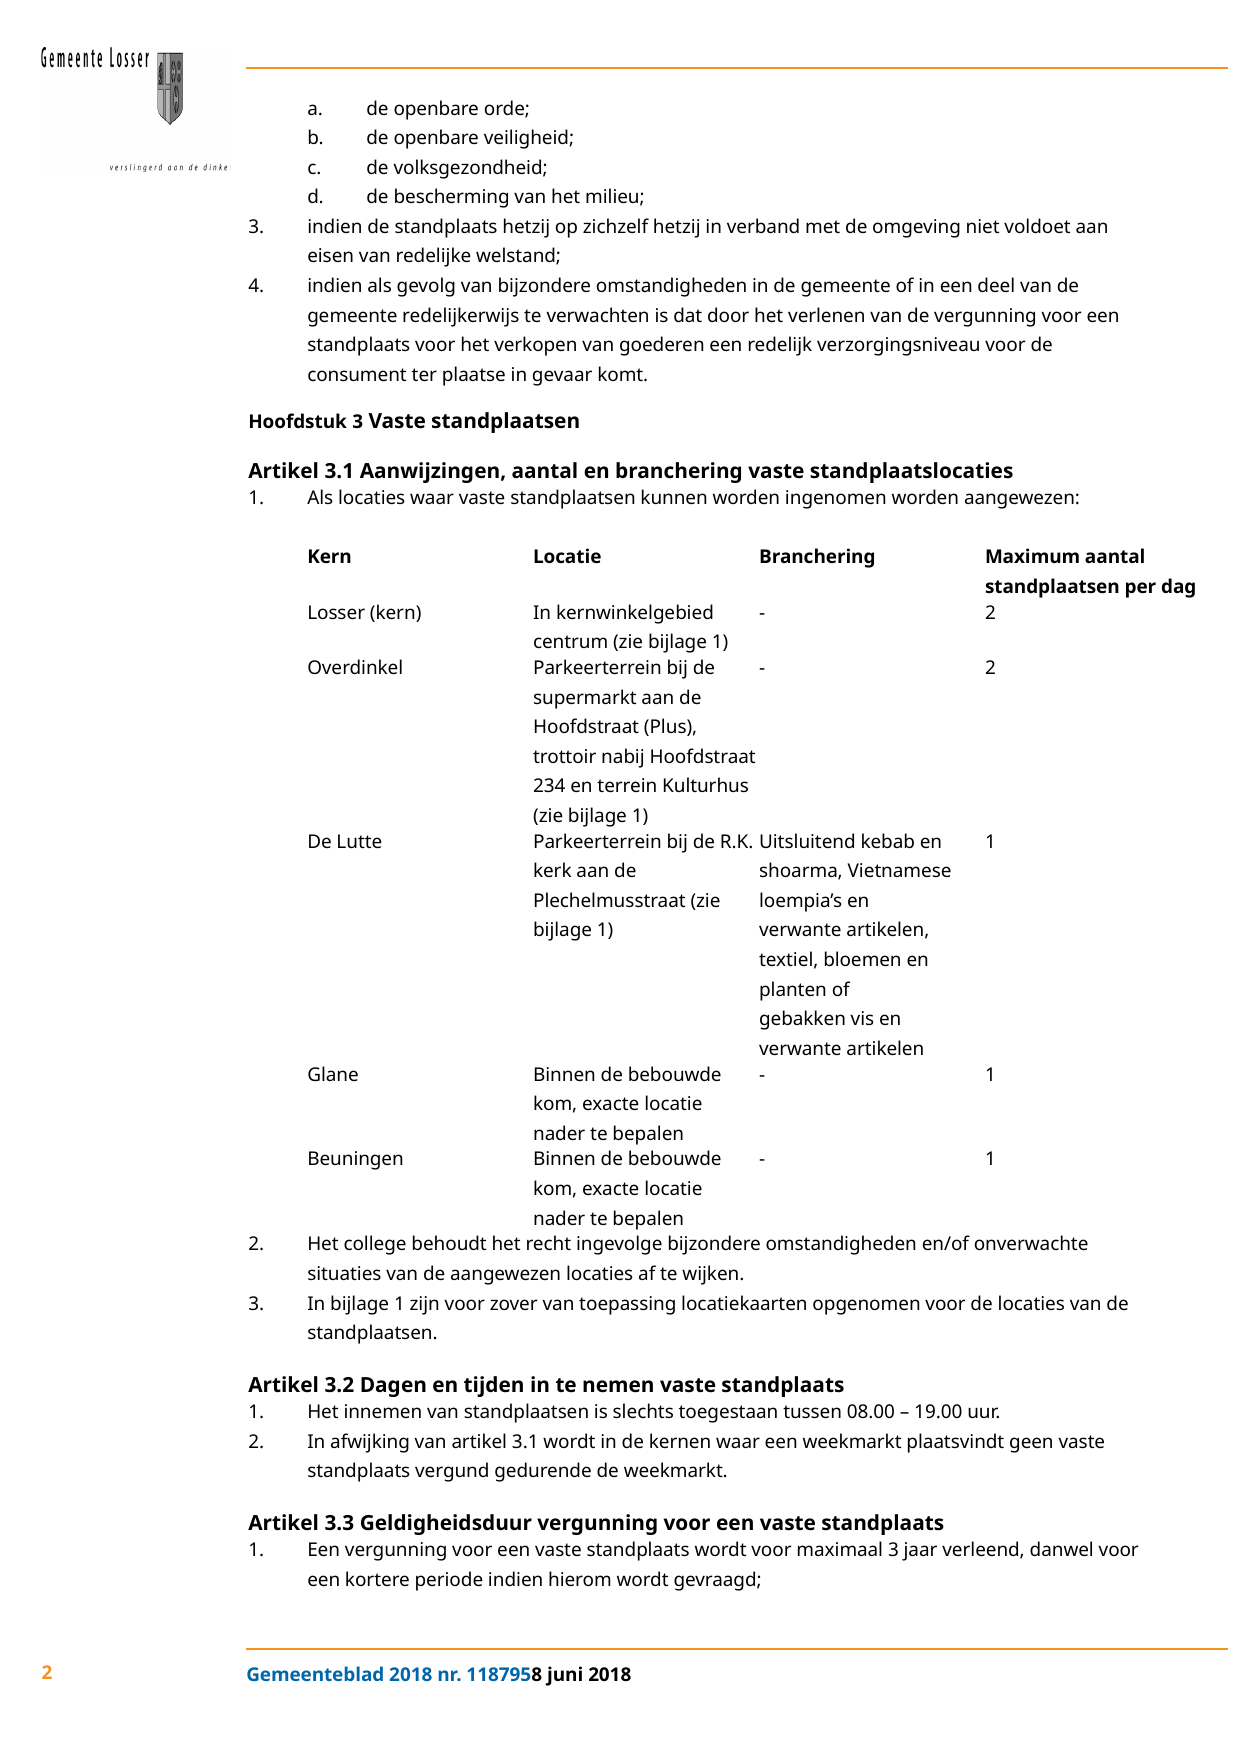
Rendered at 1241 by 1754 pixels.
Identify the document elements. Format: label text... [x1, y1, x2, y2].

table_cell 1 [985, 828, 1211, 1061]
table_cell Binnen de bebouwde kom, exacte locatie nader te bepalen [533, 1061, 759, 1146]
table_cell De Lutte [307, 828, 533, 1061]
list In bijlage 1 zijn voor zover van toepassing locatiekaarten opgenomen voor de locaties van de standplaatsen. [248, 1290, 1152, 1345]
table_cell 1 [985, 1146, 1211, 1231]
table_cell 2 [985, 654, 1211, 828]
table_cell Uitsluitend kebab en shoarma, Vietnamese loempia’s en verwante artikelen, textiel, bloemen en planten of gebakken vis en verwante artikelen [759, 828, 985, 1061]
table_cell - [759, 1146, 985, 1231]
table_cell - [759, 599, 985, 654]
table_cell Parkeerterrein bij de supermarkt aan de Hoofdstraat (Plus), trottoir nabij Hoofdstraat 234 en terrein Kulturhus (zie bijlage 1) [533, 654, 759, 828]
table_cell Losser (kern) [307, 599, 533, 654]
table_cell Beuningen [307, 1146, 533, 1231]
text Artikel 3.2 Dagen en tijden in te nemen vaste standplaats [248, 1370, 1152, 1398]
table_header Maximum aantal standplaatsen per dag [985, 544, 1211, 599]
list de openbare orde; [307, 95, 1152, 121]
text Hoofdstuk 3 Vaste standplaatsen [248, 407, 1152, 435]
text Artikel 3.3 Geldigheidsduur vergunning voor een vaste standplaats [248, 1508, 1152, 1536]
table_cell 1 [985, 1061, 1211, 1146]
table_cell 2 [985, 599, 1211, 654]
table_cell - [759, 1061, 985, 1146]
list Als locaties waar vaste standplaatsen kunnen worden ingenomen worden aangewezen: [248, 484, 1152, 510]
table_header Branchering [759, 544, 985, 599]
list de bescherming van het milieu; [307, 183, 1152, 209]
list Het innemen van standplaatsen is slechts toegestaan tussen 08.00 – 19.00 uur. [248, 1398, 1152, 1424]
table_cell Parkeerterrein bij de R.K. kerk aan de Plechelmusstraat (zie bijlage 1) [533, 828, 759, 1061]
list Het college behoudt het recht ingevolge bijzondere omstandigheden en/of onverwachte situaties van de aangewezen locaties af te wijken. [248, 1231, 1152, 1286]
table_cell Binnen de bebouwde kom, exacte locatie nader te bepalen [533, 1146, 759, 1231]
table_header Locatie [533, 544, 759, 599]
list indien de standplaats hetzij op zichzelf hetzij in verband met de omgeving niet voldoet aan eisen van redelijke welstand; [248, 213, 1152, 268]
table_cell Overdinkel [307, 654, 533, 828]
table_cell Glane [307, 1061, 533, 1146]
list In afwijking van artikel 3.1 wordt in de kernen waar een weekmarkt plaatsvindt geen vaste standplaats vergund gedurende de weekmarkt. [248, 1428, 1152, 1483]
list de volksgezondheid; [307, 154, 1152, 180]
list de openbare veiligheid; [307, 124, 1152, 150]
list Een vergunning voor een vaste standplaats wordt voor maximaal 3 jaar verleend, danwel voor een kortere periode indien hierom wordt gevraagd; [248, 1536, 1152, 1592]
text Artikel 3.1 Aanwijzingen, aantal en branchering vaste standplaatslocaties [248, 456, 1152, 484]
table_cell - [759, 654, 985, 828]
picture [41, 47, 231, 172]
table_header Kern [307, 544, 533, 599]
list indien als gevolg van bijzondere omstandigheden in de gemeente of in een deel van de gemeente redelijkerwijs te verwachten is dat door het verlenen van de vergunning voor een standplaats voor het verkopen van goederen een redelijk verzorgingsniveau voor de consument ter plaatse in gevaar komt. [248, 272, 1152, 387]
table_cell In kernwinkelgebied centrum (zie bijlage 1) [533, 599, 759, 654]
